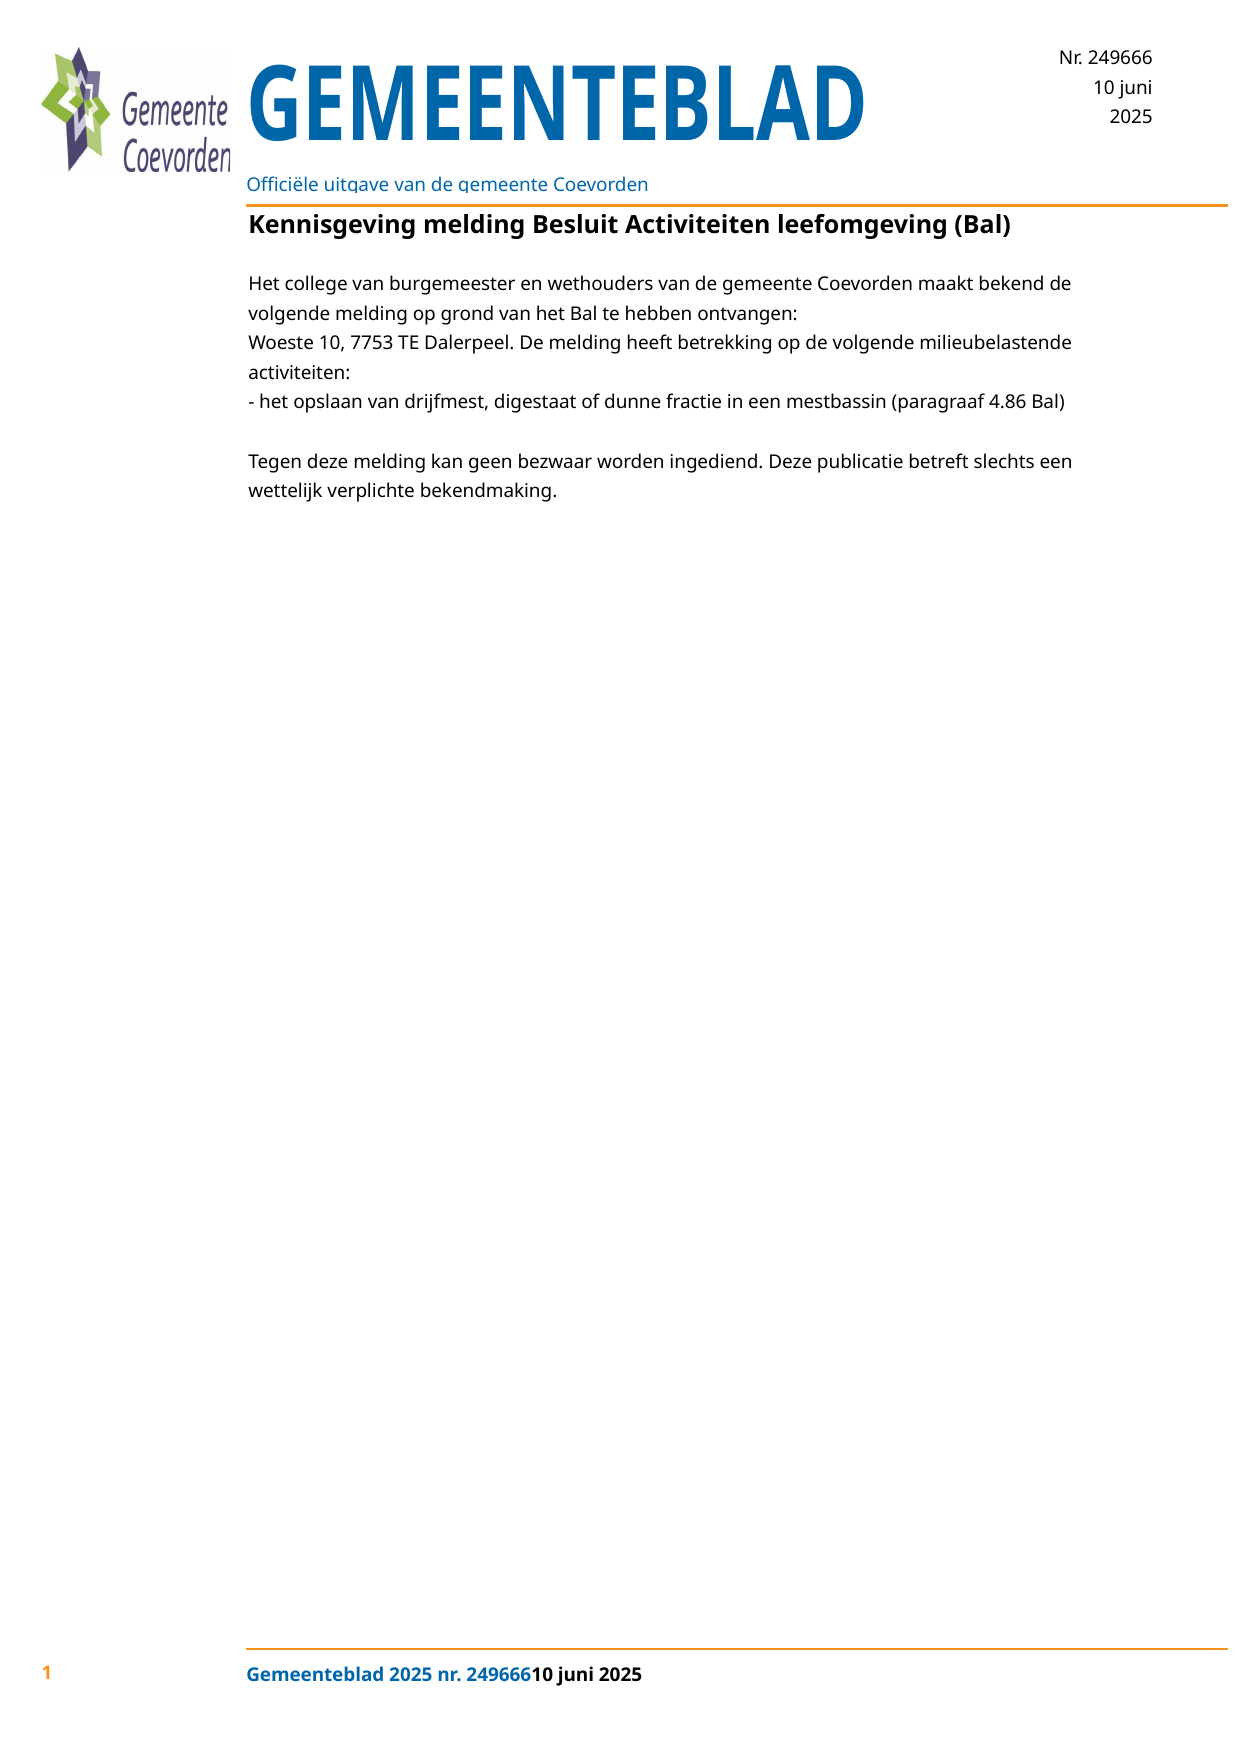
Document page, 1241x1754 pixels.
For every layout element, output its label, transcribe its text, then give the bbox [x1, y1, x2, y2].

picture [41, 47, 231, 172]
text Het college van burgemeester en wethouders van de gemeente Coevorden maakt bekend de volgende melding op grond van het Bal te hebben ontvangen: [248, 270, 1152, 326]
text - het opslaan van drijfmest, digestaat of dunne fractie in een mestbassin (paragraaf 4.86 Bal) [248, 389, 1152, 414]
text Woeste 10, 7753 TE Dalerpeel. De melding heeft betrekking op de volgende milieubelastende activiteiten: [248, 329, 1152, 385]
text Kennisgeving melding Besluit Activiteiten leefomgeving (Bal) [248, 207, 1152, 241]
text Tegen deze melding kan geen bezwaar worden ingediend. Deze publicatie betreft slechts een wettelijk verplichte bekendmaking. [248, 448, 1152, 503]
